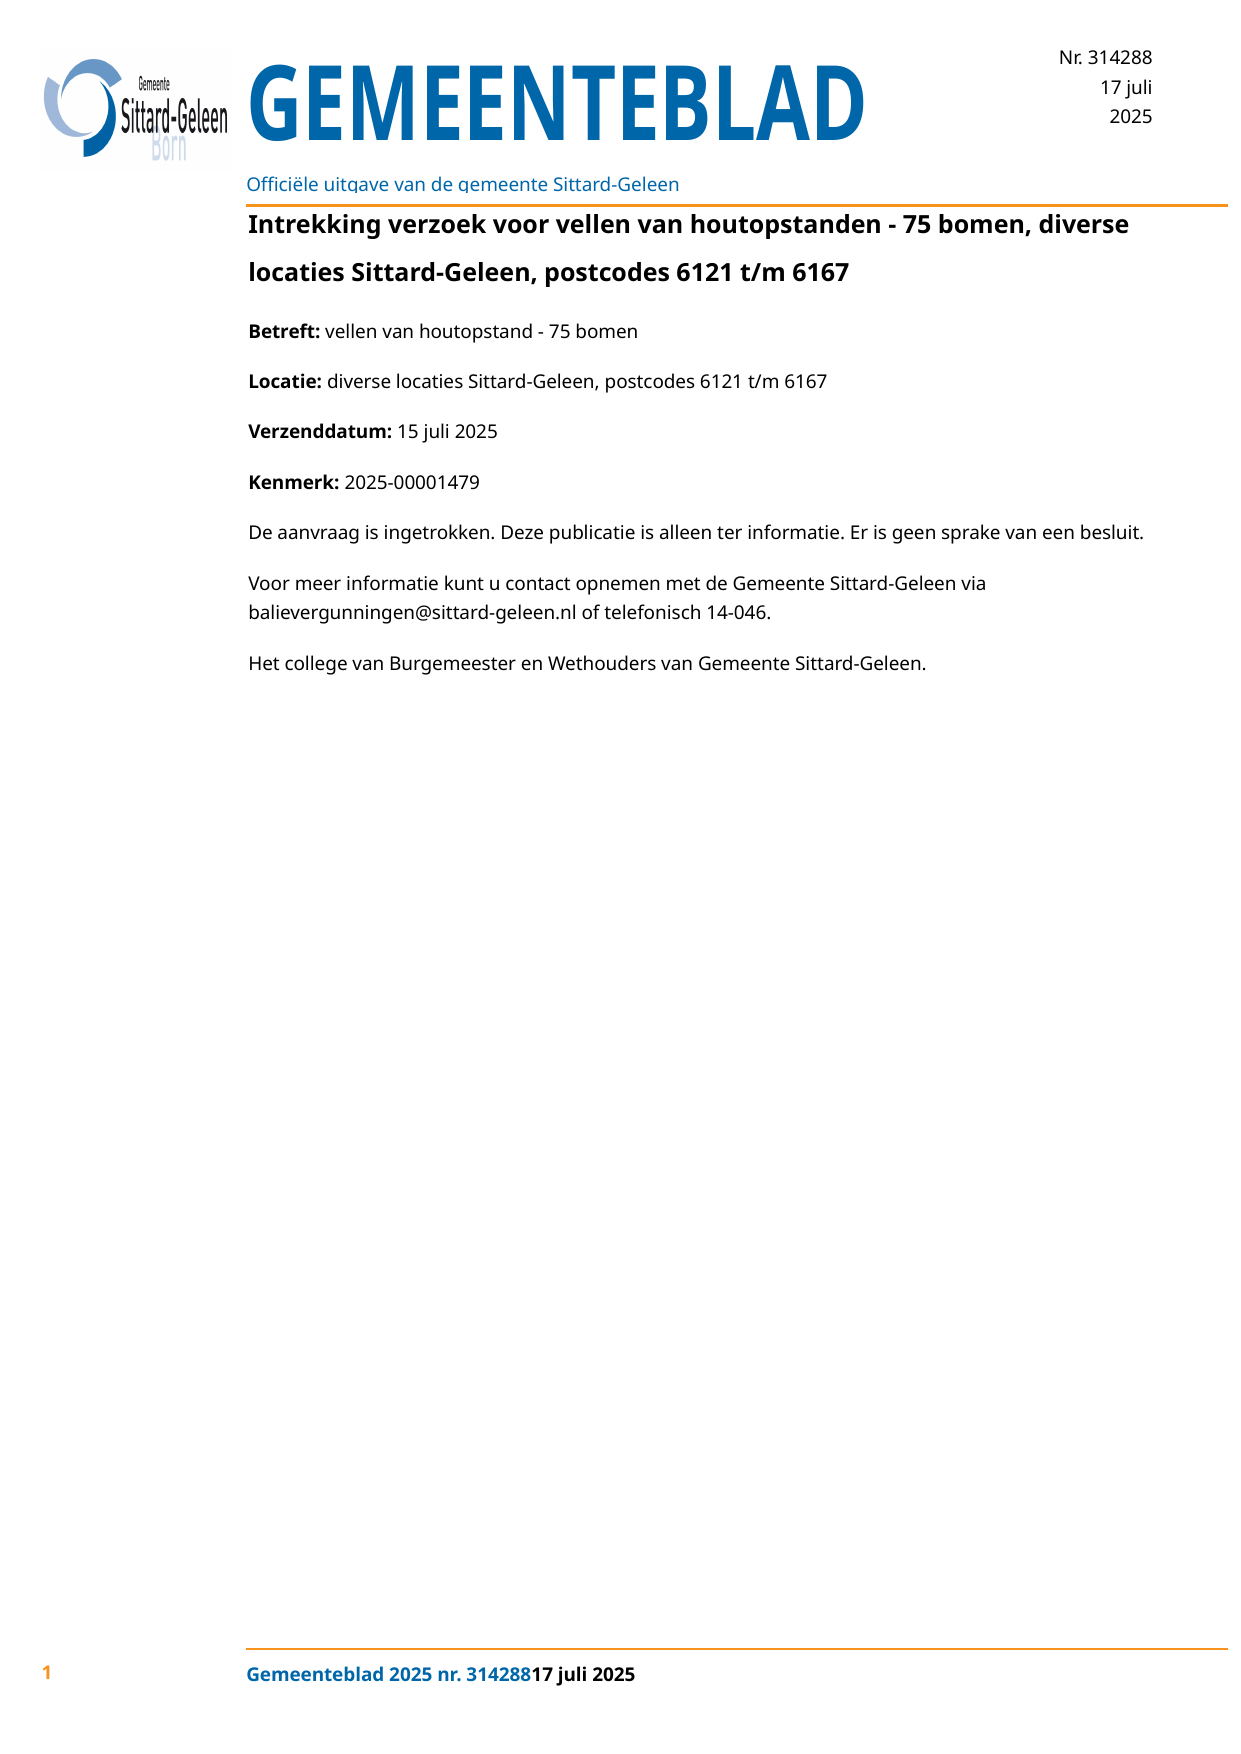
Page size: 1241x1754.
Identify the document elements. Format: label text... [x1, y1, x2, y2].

text Verzenddatum: 15 juli 2025 [248, 419, 1152, 444]
text Betreft: vellen van houtopstand - 75 bomen [248, 318, 1152, 344]
picture [41, 47, 231, 172]
text De aanvraag is ingetrokken. Deze publicatie is alleen ter informatie. Er is geen sprake van een besluit. [248, 519, 1152, 545]
text Kenmerk: 2025-00001479 [248, 469, 1152, 495]
text Het college van Burgemeester en Wethouders van Gemeente Sittard-Geleen. [248, 650, 1152, 676]
text Locatie: diverse locaties Sittard-Geleen, postcodes 6121 t/m 6167 [248, 368, 1152, 394]
text Voor meer informatie kunt u contact opnemen met de Gemeente Sittard-Geleen via balievergunningen@sittard-geleen.nl of telefonisch 14-046. [248, 570, 1152, 625]
text Intrekking verzoek voor vellen van houtopstanden - 75 bomen, diverse locaties Sittard-Geleen, postcodes 6121 t/m 6167 [248, 207, 1152, 288]
